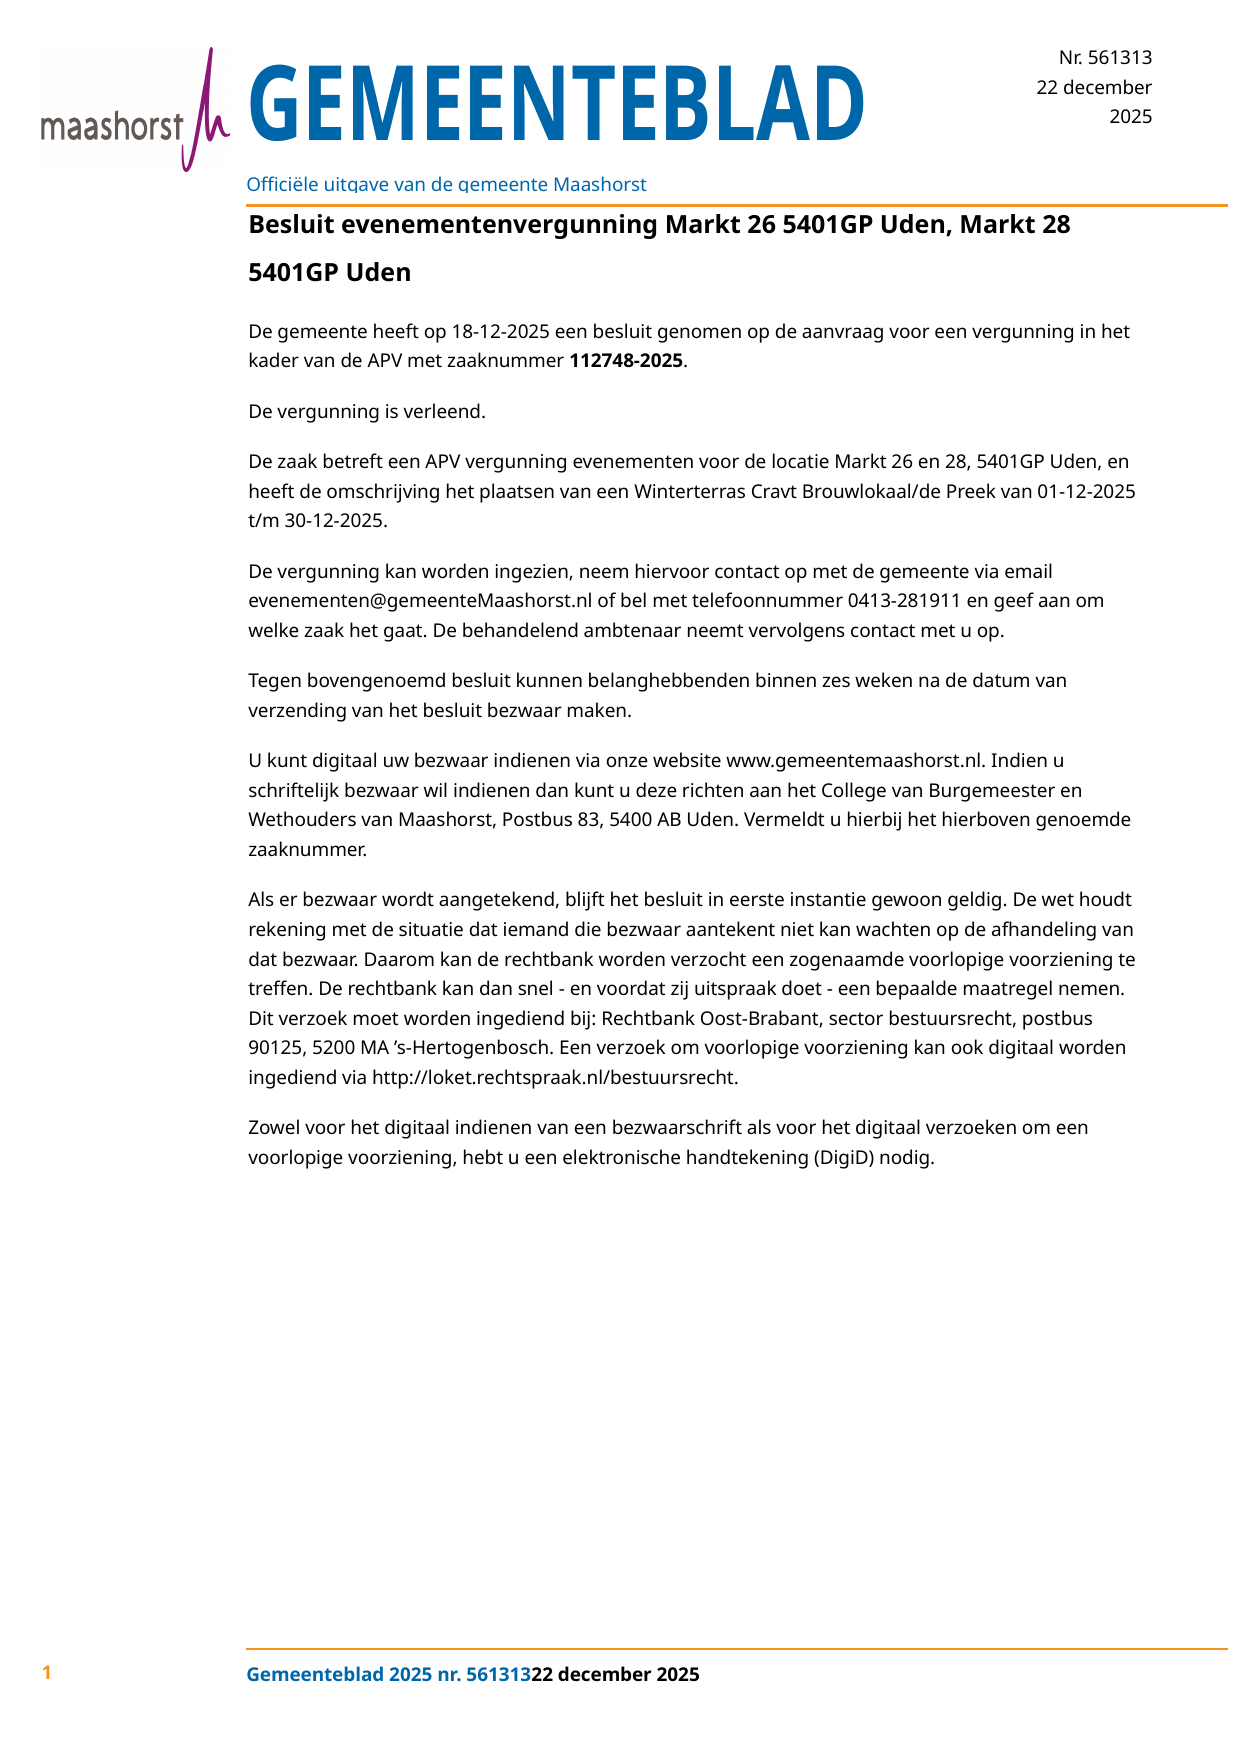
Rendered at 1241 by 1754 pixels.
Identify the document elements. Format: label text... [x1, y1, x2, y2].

text Besluit evenementenvergunning Markt 26 5401GP Uden, Markt 28 5401GP Uden [248, 207, 1152, 288]
text Als er bezwaar wordt aangetekend, blijft het besluit in eerste instantie gewoon geldig. De wet houdt rekening met de situatie dat iemand die bezwaar aantekent niet kan wachten op de afhandeling van dat bezwaar. Daarom kan de rechtbank worden verzocht een zogenaamde voorlopige voorziening te treffen. De rechtbank kan dan snel - en voordat zij uitspraak doet - een bepaalde maatregel nemen. Dit verzoek moet worden ingediend bij: Rechtbank Oost-Brabant, sector bestuursrecht, postbus 90125, 5200 MA ’s-Hertogenbosch. Een verzoek om voorlopige voorziening kan ook digitaal worden ingediend via http://loket.rechtspraak.nl/bestuursrecht. [248, 887, 1152, 1090]
text U kunt digitaal uw bezwaar indienen via onze website www.gemeentemaashorst.nl. Indien u schriftelijk bezwaar wil indienen dan kunt u deze richten aan het College van Burgemeester en Wethouders van Maashorst, Postbus 83, 5400 AB Uden. Vermeldt u hierbij het hierboven genoemde zaaknummer. [248, 747, 1152, 862]
picture [41, 47, 231, 172]
text De vergunning kan worden ingezien, neem hiervoor contact op met de gemeente via email evenementen@gemeenteMaashorst.nl of bel met telefoonnummer 0413-281911 en geef aan om welke zaak het gaat. De behandelend ambtenaar neemt vervolgens contact met u op. [248, 558, 1152, 643]
text Zowel voor het digitaal indienen van een bezwaarschrift als voor het digitaal verzoeken om een voorlopige voorziening, hebt u een elektronische handtekening (DigiD) nodig. [248, 1114, 1152, 1170]
text De vergunning is verleend. [248, 398, 1152, 424]
text De gemeente heeft op 18-12-2025 een besluit genomen op de aanvraag voor een vergunning in het kader van de APV met zaaknummer 112748-2025. [248, 318, 1152, 373]
text Tegen bovengenoemd besluit kunnen belanghebbenden binnen zes weken na de datum van verzending van het besluit bezwaar maken. [248, 667, 1152, 723]
text De zaak betreft een APV vergunning evenementen voor de locatie Markt 26 en 28, 5401GP Uden, en heeft de omschrijving het plaatsen van een Winterterras Cravt Brouwlokaal/de Preek van 01-12-2025 t/m 30-12-2025. [248, 448, 1152, 533]
